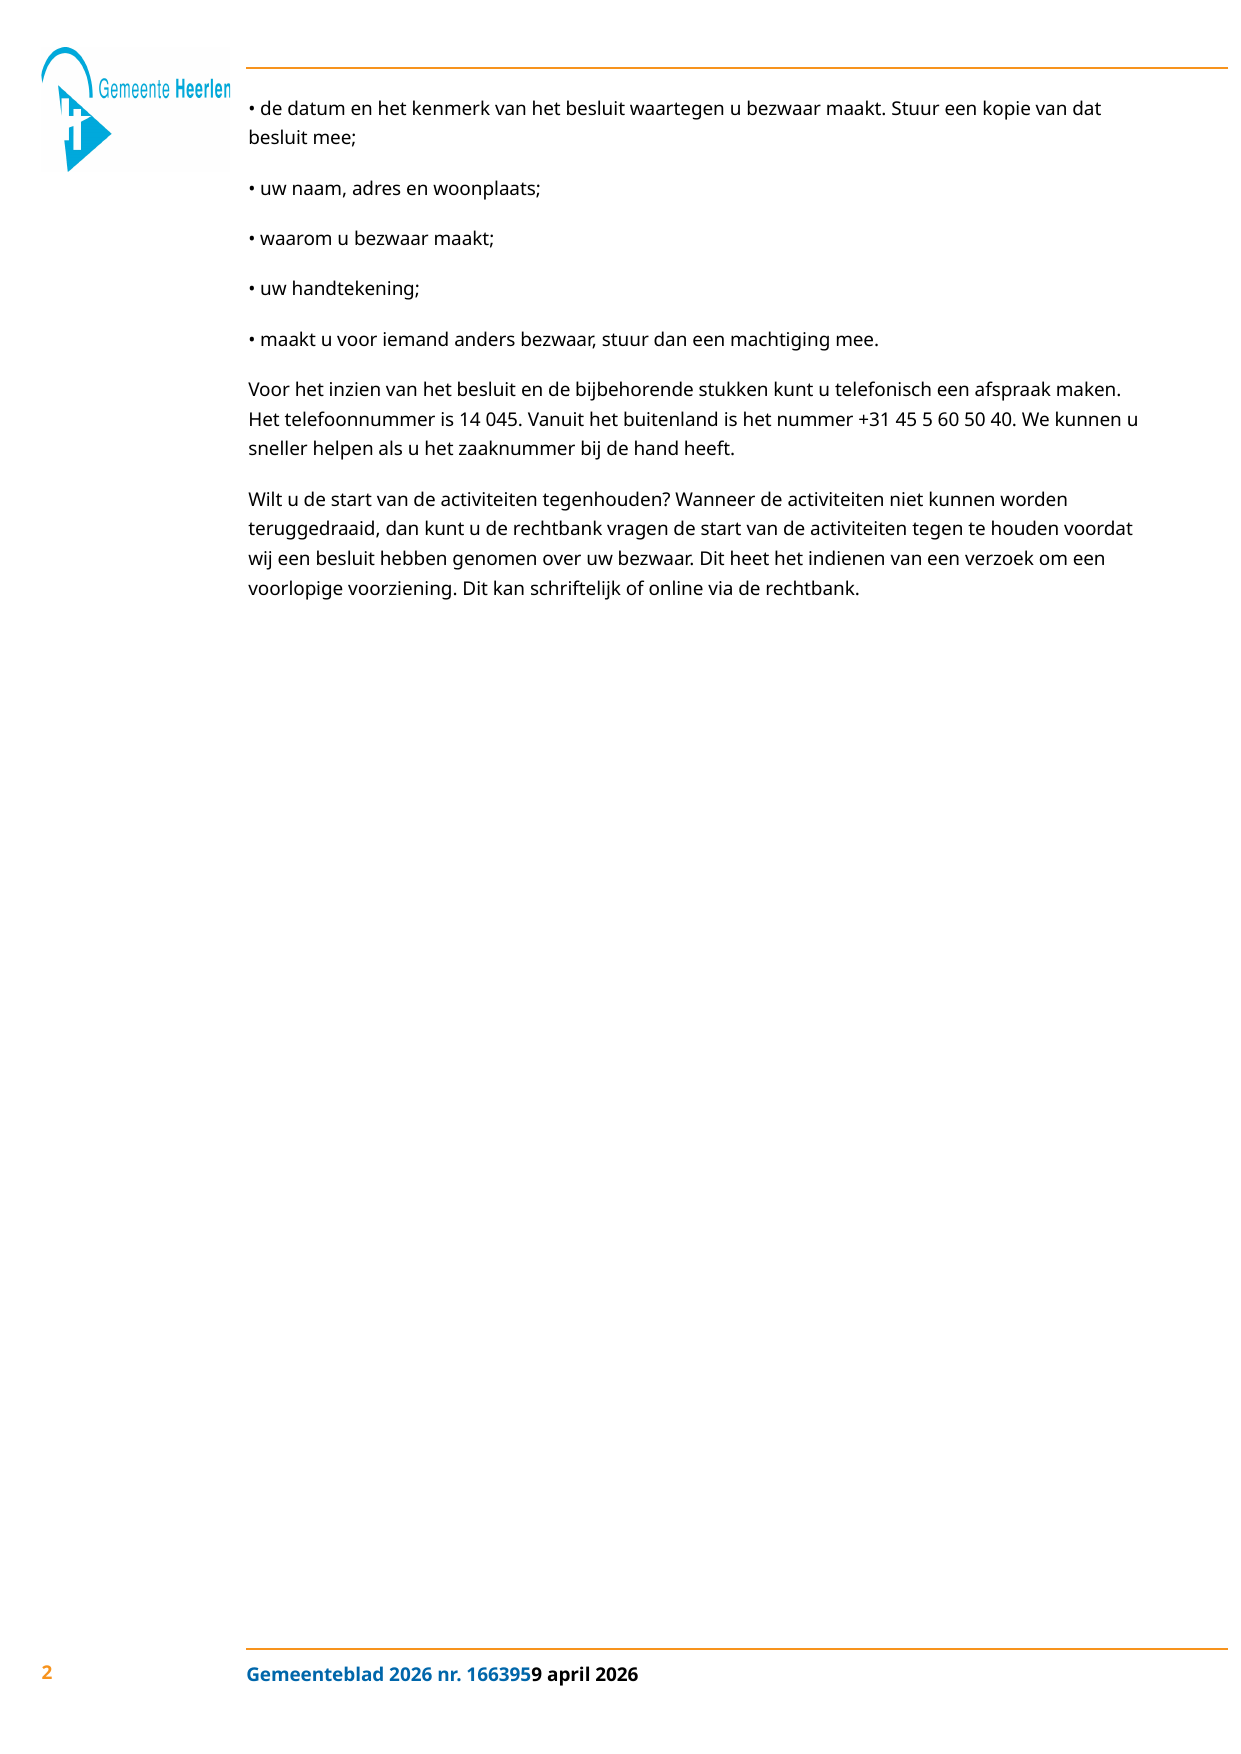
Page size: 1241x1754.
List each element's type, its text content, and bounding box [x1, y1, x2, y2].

text Wilt u de start van de activiteiten tegenhouden? Wanneer de activiteiten niet kunnen worden teruggedraaid, dan kunt u de rechtbank vragen de start van de activiteiten tegen te houden voordat wij een besluit hebben genomen over uw bezwaar. Dit heet het indienen van een verzoek om een voorlopige voorziening. Dit kan schriftelijk of online via de rechtbank. [248, 486, 1152, 601]
text • uw naam, adres en woonplaats; [248, 175, 1152, 201]
picture [41, 47, 231, 172]
text • waarom u bezwaar maakt; [248, 225, 1152, 251]
text • de datum en het kenmerk van het besluit waartegen u bezwaar maakt. Stuur een kopie van dat besluit mee; [248, 95, 1152, 150]
text Voor het inzien van het besluit en de bijbehorende stukken kunt u telefonisch een afspraak maken. Het telefoonnummer is 14 045. Vanuit het buitenland is het nummer +31 45 5 60 50 40. We kunnen u sneller helpen als u het zaaknummer bij de hand heeft. [248, 376, 1152, 461]
picture [41, 47, 59, 70]
text • maakt u voor iemand anders bezwaar, stuur dan een machtiging mee. [248, 326, 1152, 352]
text • uw handtekening; [248, 276, 1152, 301]
